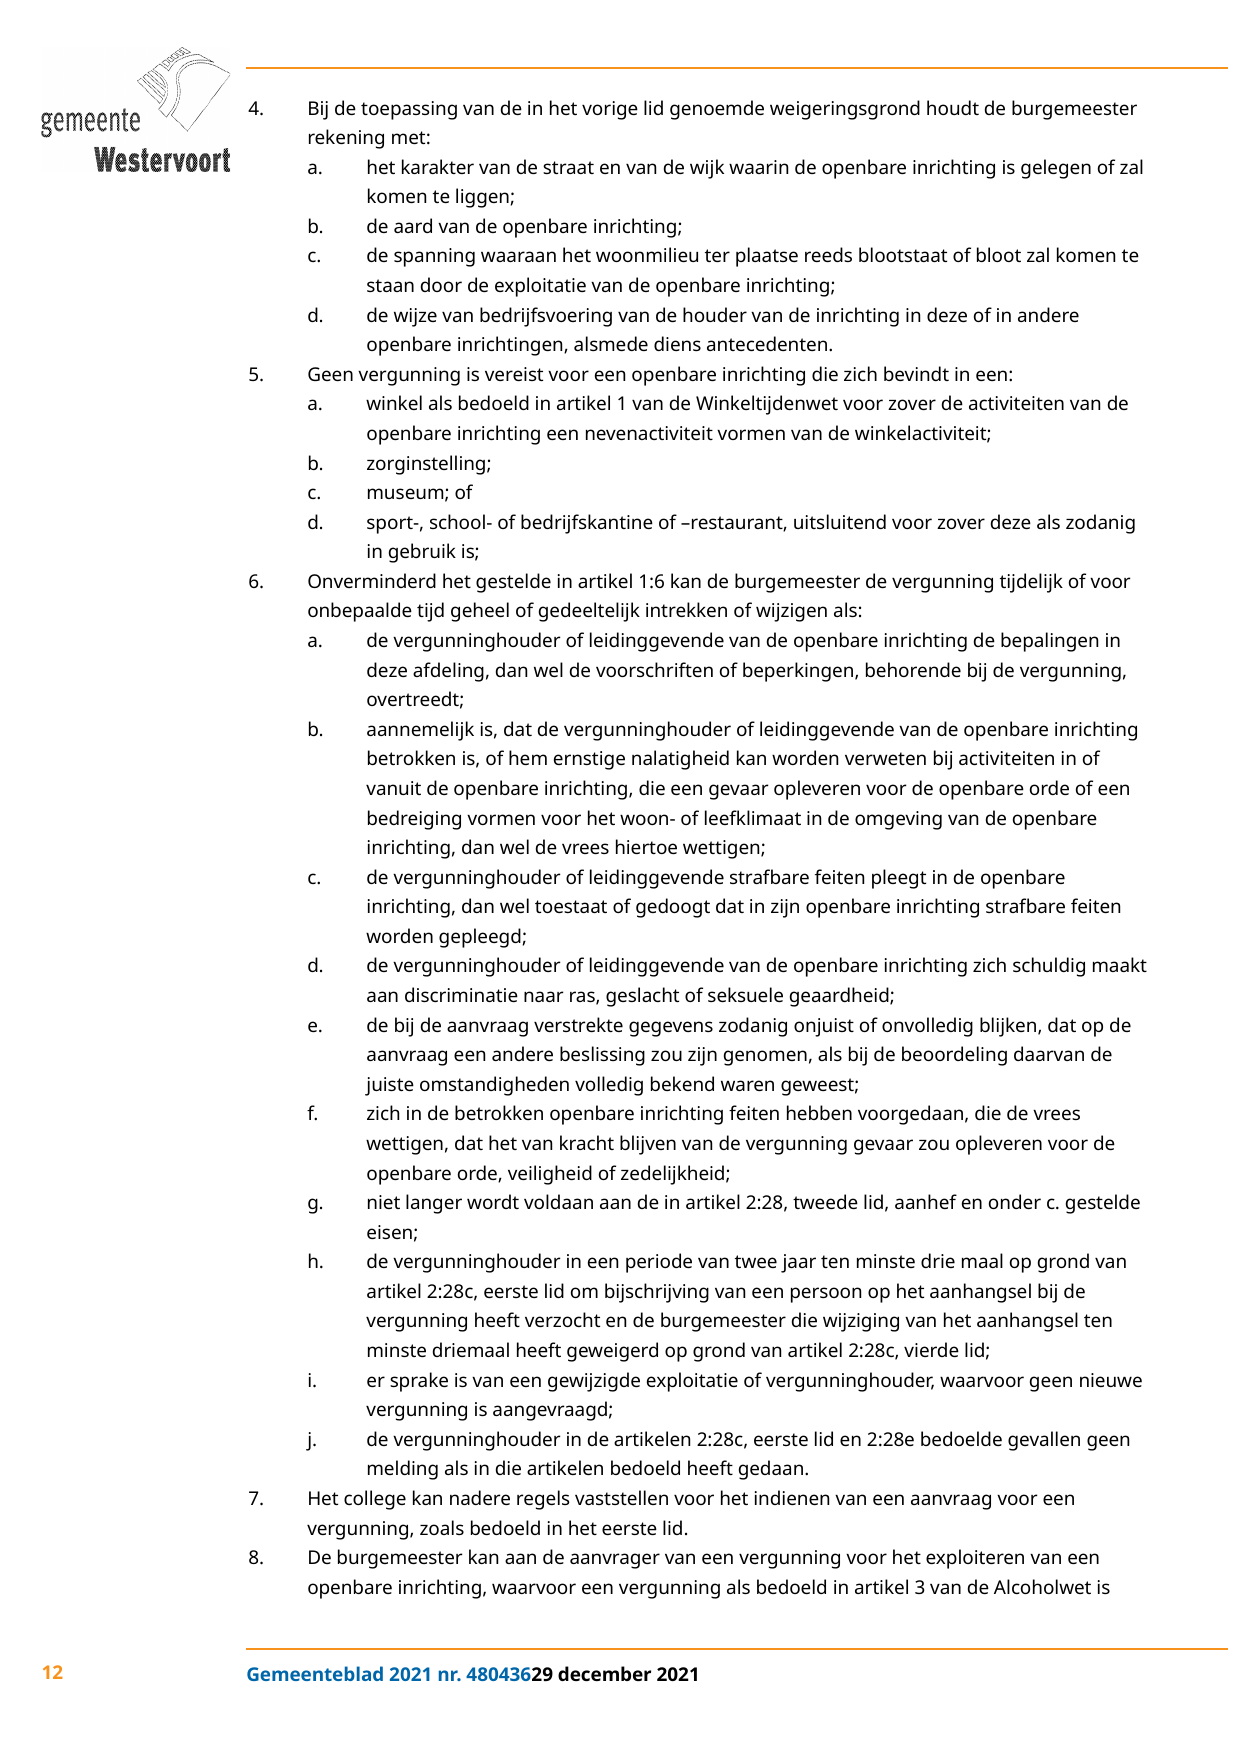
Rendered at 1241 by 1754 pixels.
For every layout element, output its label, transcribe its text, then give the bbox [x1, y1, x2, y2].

list het karakter van de straat en van de wijk waarin de openbare inrichting is gelegen of zal komen te liggen; [307, 154, 1152, 209]
list niet langer wordt voldaan aan de in artikel 2:28, tweede lid, aanhef en onder c. gestelde eisen; [307, 1189, 1152, 1245]
list er sprake is van een gewijzigde exploitatie of vergunninghouder, waarvoor geen nieuwe vergunning is aangevraagd; [307, 1367, 1152, 1422]
list de spanning waaraan het woonmilieu ter plaatse reeds blootstaat of bloot zal komen te staan door de exploitatie van de openbare inrichting; [307, 243, 1152, 298]
list de bij de aanvraag verstrekte gegevens zodanig onjuist of onvolledig blijken, dat op de aanvraag een andere beslissing zou zijn genomen, als bij de beoordeling daarvan de juiste omstandigheden volledig bekend waren geweest; [307, 1012, 1152, 1097]
list de aard van de openbare inrichting; [307, 213, 1152, 239]
list winkel als bedoeld in artikel 1 van de Winkeltijdenwet voor zover de activiteiten van de openbare inrichting een nevenactiviteit vormen van de winkelactiviteit; [307, 391, 1152, 446]
list de vergunninghouder of leidinggevende strafbare feiten pleegt in de openbare inrichting, dan wel toestaat of gedoogt dat in zijn openbare inrichting strafbare feiten worden gepleegd; [307, 864, 1152, 949]
list Geen vergunning is vereist voor een openbare inrichting die zich bevindt in een: [248, 361, 1152, 387]
list de wijze van bedrijfsvoering van de houder van de inrichting in deze of in andere openbare inrichtingen, alsmede diens antecedenten. [307, 302, 1152, 357]
list zich in de betrokken openbare inrichting feiten hebben voorgedaan, die de vrees wettigen, dat het van kracht blijven van de vergunning gevaar zou opleveren voor de openbare orde, veiligheid of zedelijkheid; [307, 1101, 1152, 1186]
picture [41, 47, 231, 172]
list zorginstelling; [307, 450, 1152, 476]
list de vergunninghouder of leidinggevende van de openbare inrichting zich schuldig maakt aan discriminatie naar ras, geslacht of seksuele geaardheid; [307, 953, 1152, 1008]
list aannemelijk is, dat de vergunninghouder of leidinggevende van de openbare inrichting betrokken is, of hem ernstige nalatigheid kan worden verweten bij activiteiten in of vanuit de openbare inrichting, die een gevaar opleveren voor de openbare orde of een bedreiging vormen voor het woon- of leefklimaat in de omgeving van de openbare inrichting, dan wel de vrees hiertoe wettigen; [307, 716, 1152, 860]
list Onverminderd het gestelde in artikel 1:6 kan de burgemeester de vergunning tijdelijk of voor onbepaalde tijd geheel of gedeeltelijk intrekken of wijzigen als: [248, 568, 1152, 623]
list Bij de toepassing van de in het vorige lid genoemde weigeringsgrond houdt de burgemeester rekening met: [248, 95, 1152, 150]
list de vergunninghouder in de artikelen 2:28c, eerste lid en 2:28e bedoelde gevallen geen melding als in die artikelen bedoeld heeft gedaan. [307, 1426, 1152, 1481]
list museum; of [307, 479, 1152, 505]
list de vergunninghouder in een periode van twee jaar ten minste drie maal op grond van artikel 2:28c, eerste lid om bijschrijving van een persoon op het aanhangsel bij de vergunning heeft verzocht en de burgemeester die wijziging van het aanhangsel ten minste driemaal heeft geweigerd op grond van artikel 2:28c, vierde lid; [307, 1248, 1152, 1363]
list Het college kan nadere regels vaststellen voor het indienen van een aanvraag voor een vergunning, zoals bedoeld in het eerste lid. [248, 1485, 1152, 1541]
list De burgemeester kan aan de aanvrager van een vergunning voor het exploiteren van een openbare inrichting, waarvoor een vergunning als bedoeld in artikel 3 van de Alcoholwet is [248, 1544, 1152, 1600]
list sport-, school- of bedrijfskantine of –restaurant, uitsluitend voor zover deze als zodanig in gebruik is; [307, 509, 1152, 564]
list de vergunninghouder of leidinggevende van de openbare inrichting de bepalingen in deze afdeling, dan wel de voorschriften of beperkingen, behorende bij de vergunning, overtreedt; [307, 627, 1152, 712]
